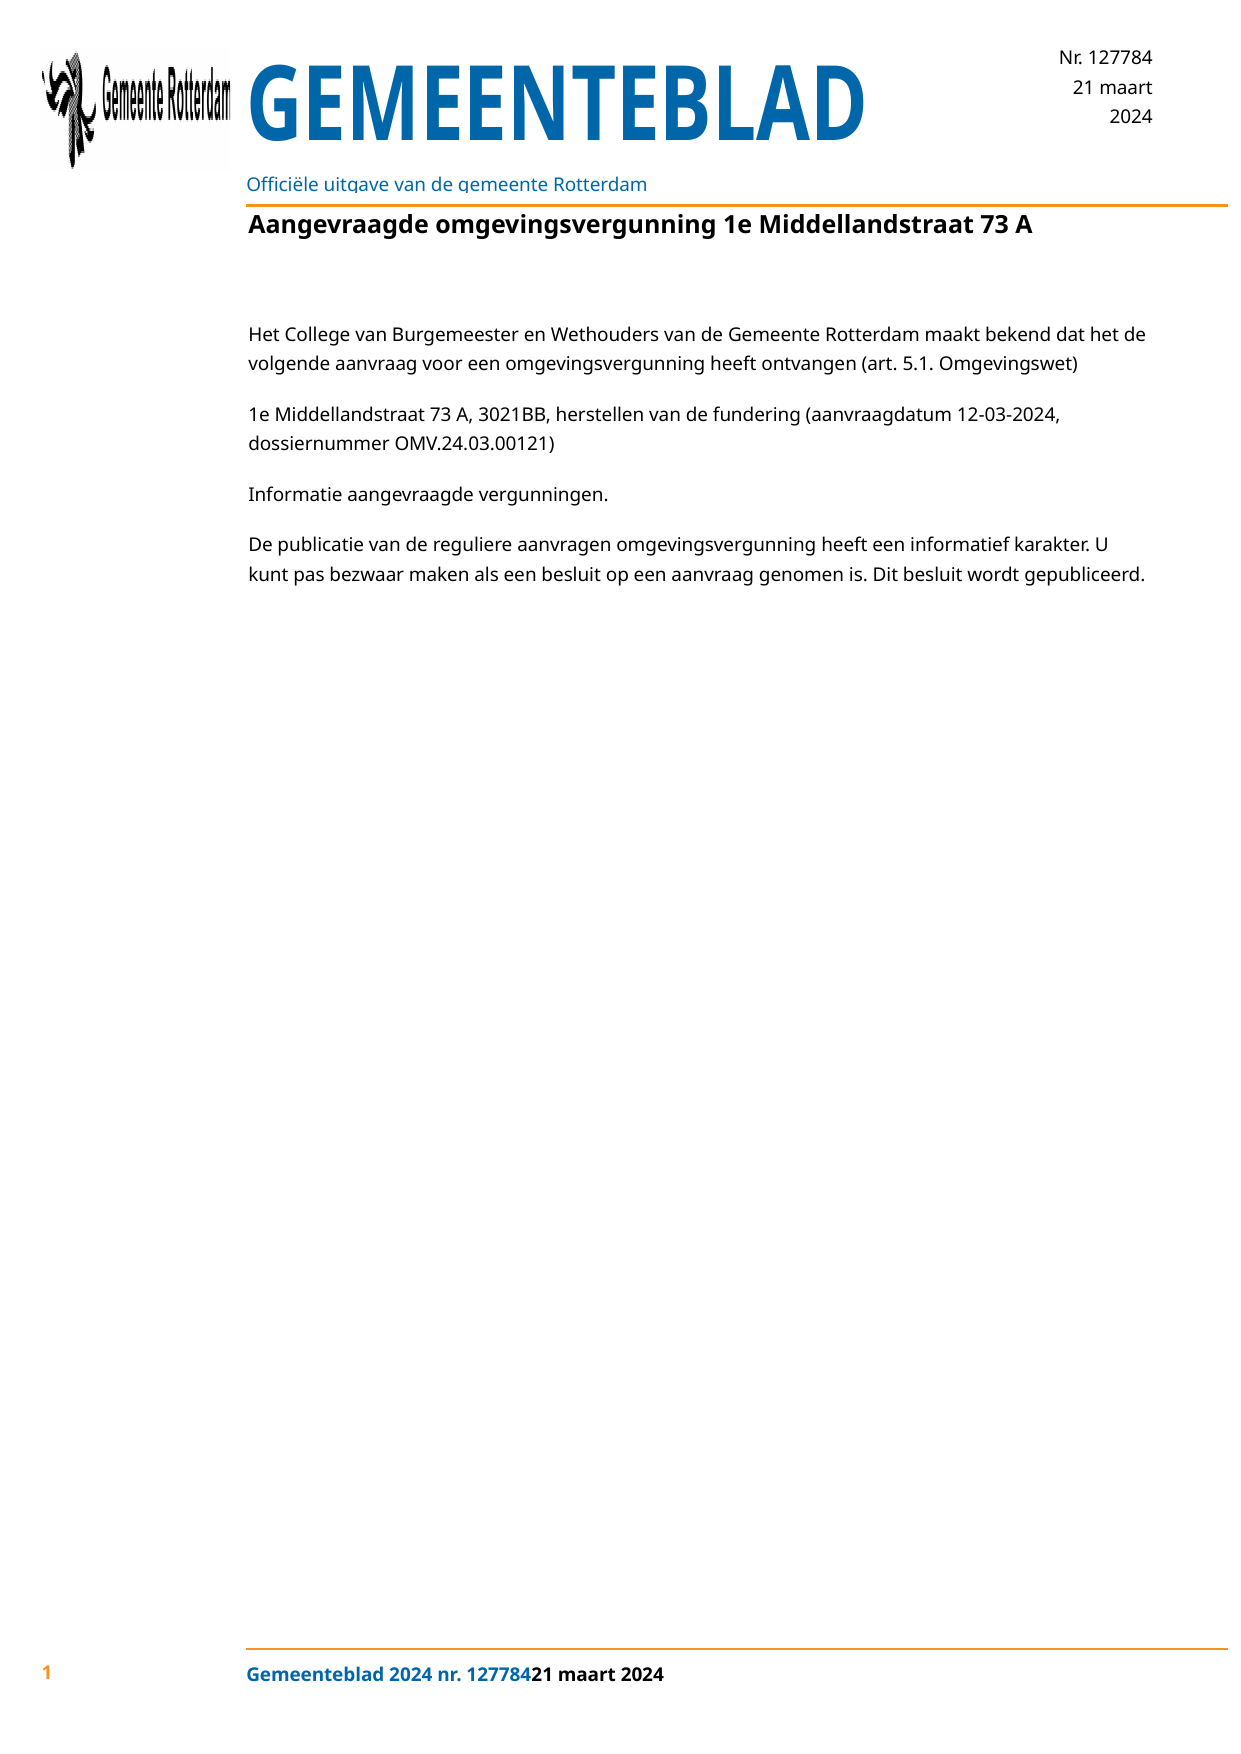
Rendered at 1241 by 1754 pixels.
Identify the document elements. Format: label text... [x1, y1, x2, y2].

text Informatie aangevraagde vergunningen. [248, 481, 1152, 506]
text Het College van Burgemeester en Wethouders van de Gemeente Rotterdam maakt bekend dat het de volgende aanvraag voor een omgevingsvergunning heeft ontvangen (art. 5.1. Omgevingswet) [248, 321, 1152, 376]
picture [41, 47, 231, 172]
text Aangevraagde omgevingsvergunning 1e Middellandstraat 73 A [248, 207, 1152, 241]
text De publicatie van de reguliere aanvragen omgevingsvergunning heeft een informatief karakter. U kunt pas bezwaar maken als een besluit op een aanvraag genomen is. Dit besluit wordt gepubliceerd. [248, 531, 1152, 586]
text 1e Middellandstraat 73 A, 3021BB, herstellen van de fundering (aanvraagdatum 12-03-2024, dossiernummer OMV.24.03.00121) [248, 401, 1152, 456]
